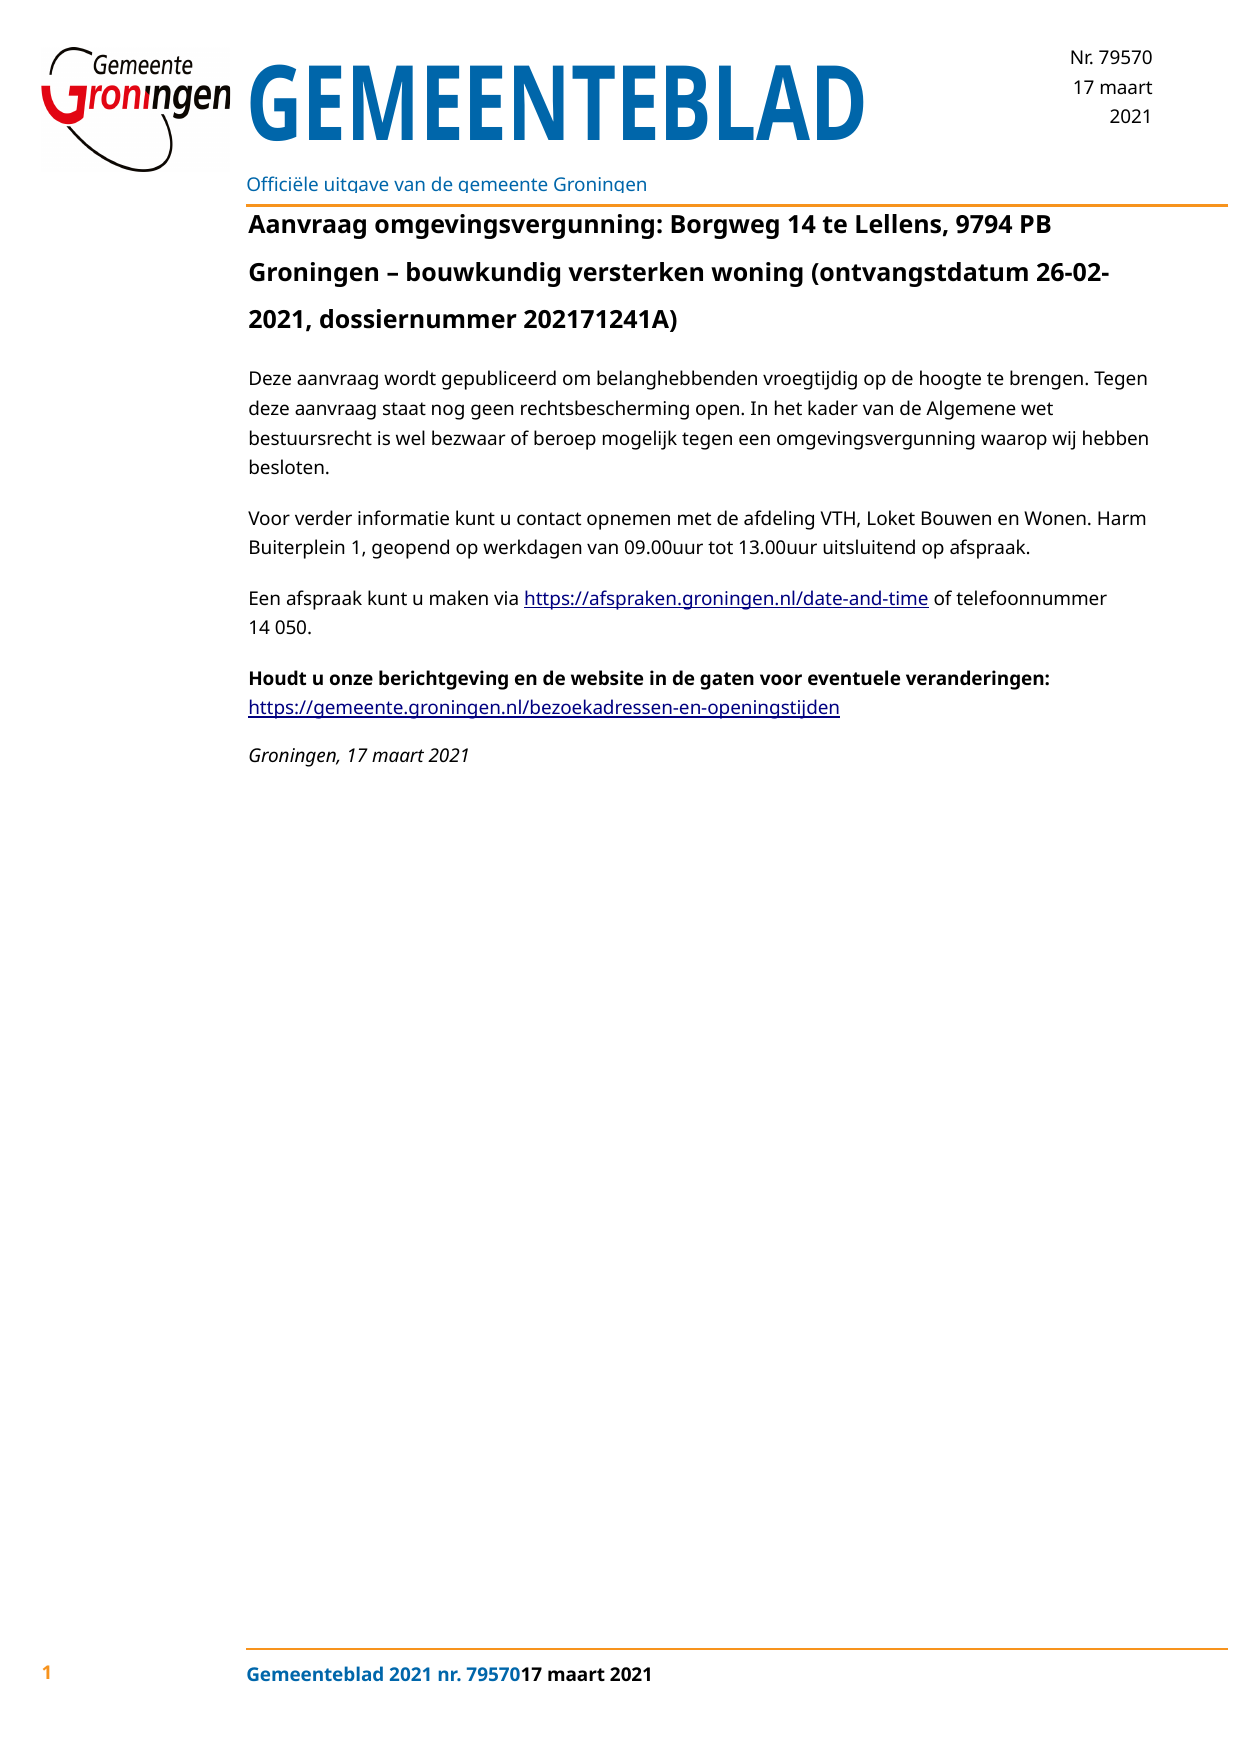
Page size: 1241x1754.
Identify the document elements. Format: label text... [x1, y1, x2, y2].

text Groningen, 17 maart 2021 [248, 742, 1152, 768]
text Houdt u onze berichtgeving en de website in de gaten voor eventuele veranderingen: https://gemeente.groningen.nl/bezoekadressen-en-openingstijden [248, 665, 1152, 720]
text Een afspraak kunt u maken via https://afspraken.groningen.nl/date-and-time of telefoonnummer 14 050. [248, 585, 1152, 640]
picture [41, 47, 231, 172]
text Aanvraag omgevingsvergunning: Borgweg 14 te Lellens, 9794 PB Groningen – bouwkundig versterken woning (ontvangstdatum 26-02-2021, dossiernummer 202171241A) [248, 207, 1152, 336]
text Voor verder informatie kunt u contact opnemen met de afdeling VTH, Loket Bouwen en Wonen. Harm Buiterplein 1, geopend op werkdagen van 09.00uur tot 13.00uur uitsluitend op afspraak. [248, 505, 1152, 560]
text Deze aanvraag wordt gepubliceerd om belanghebbenden vroegtijdig op de hoogte te brengen. Tegen deze aanvraag staat nog geen rechtsbescherming open. In het kader van de Algemene wet bestuursrecht is wel bezwaar of beroep mogelijk tegen een omgevingsvergunning waarop wij hebben besloten. [248, 366, 1152, 480]
